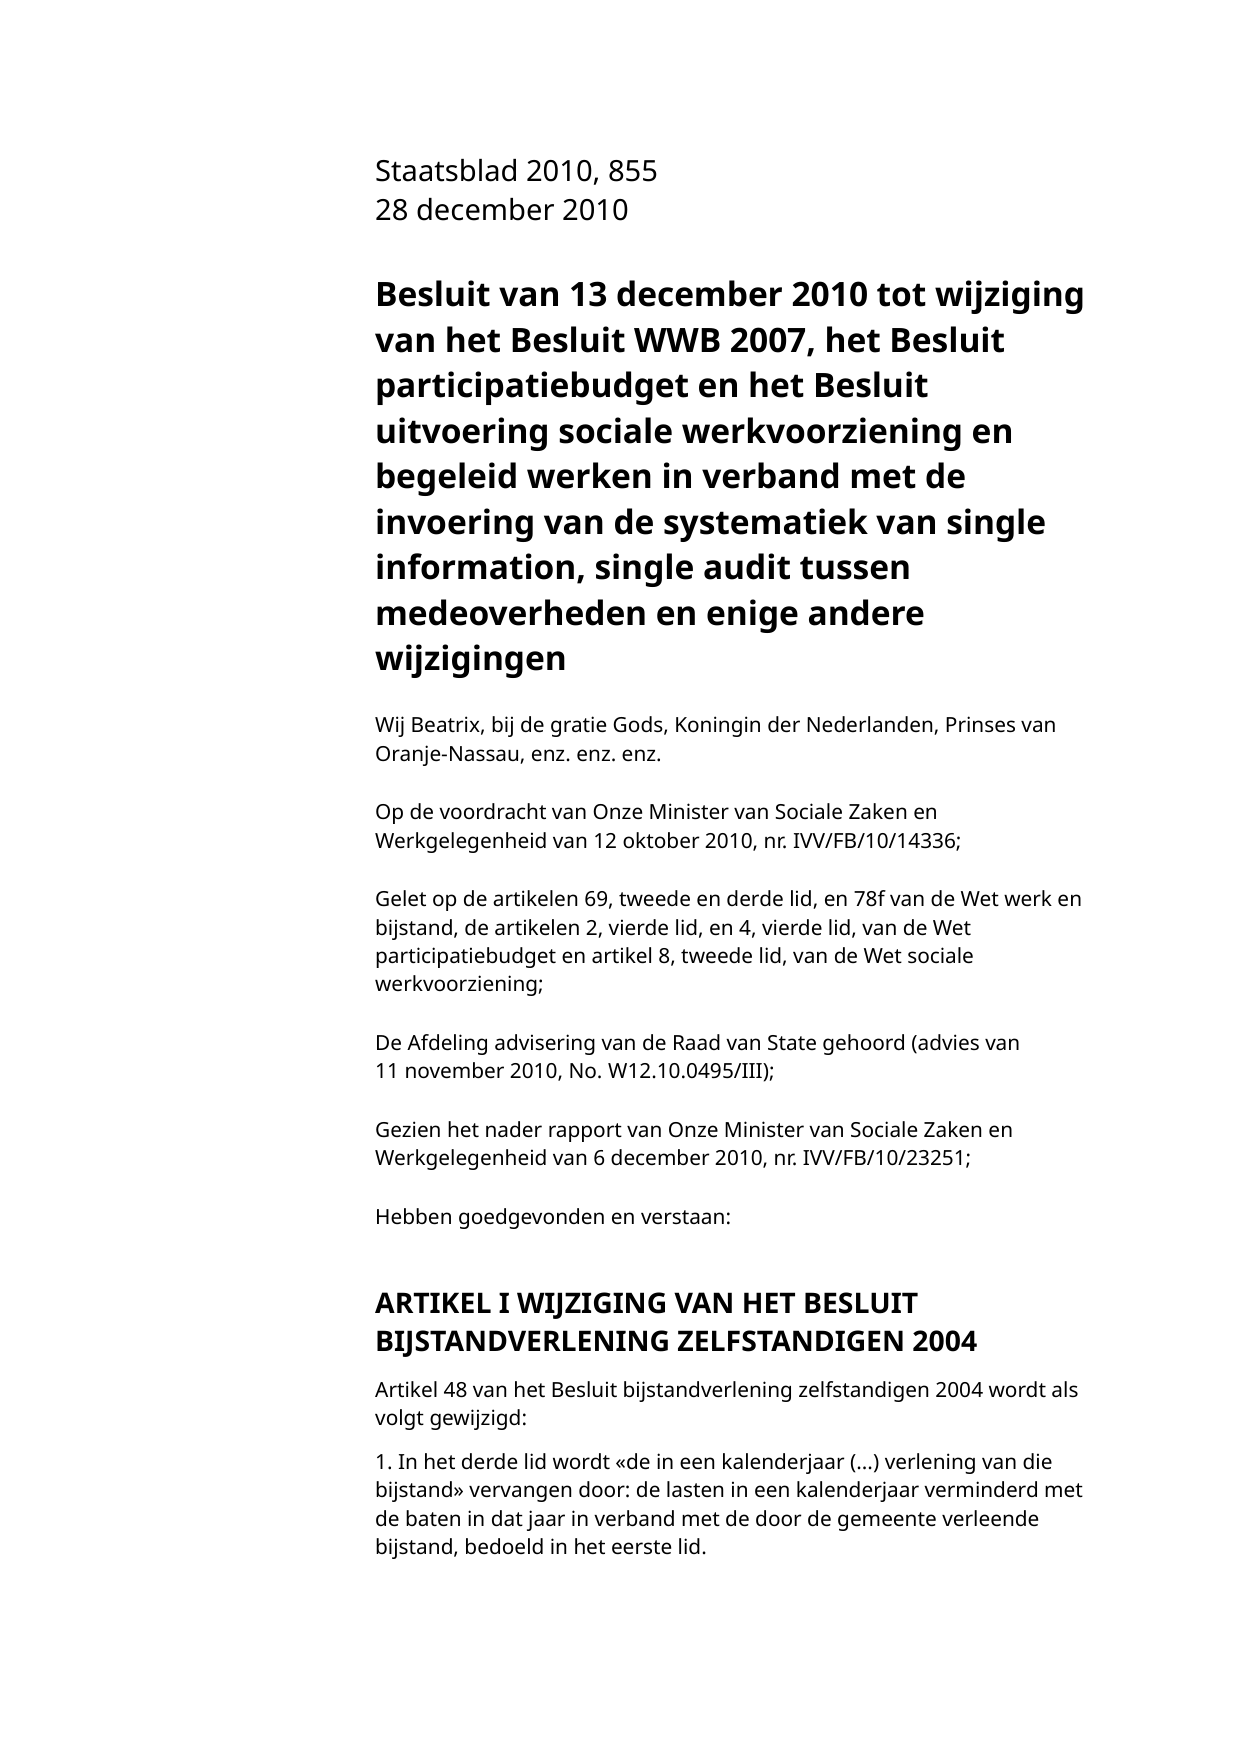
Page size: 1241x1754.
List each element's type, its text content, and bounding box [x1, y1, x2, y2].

text Artikel 48 van het Besluit bijstandverlening zelfstandigen 2004 wordt als volgt gewijzigd: [375, 1375, 1090, 1432]
text Gezien het nader rapport van Onze Minister van Sociale Zaken en Werkgelegenheid van 6 december 2010, nr. IVV/FB/10/23251; [375, 1115, 1090, 1172]
text Gelet op de artikelen 69, tweede en derde lid, en 78f van de Wet werk en bijstand, de artikelen 2, vierde lid, en 4, vierde lid, van de Wet participatiebudget en artikel 8, tweede lid, van de Wet sociale werkvoorziening; [375, 884, 1090, 998]
subtitle Besluit van 13 december 2010 tot wijziging van het Besluit WWB 2007, het Besluit participatiebudget en het Besluit uitvoering sociale werkvoorziening en begeleid werken in verband met de invoering van de systematiek van single information, single audit tussen medeoverheden en enige andere wijzigingen [375, 271, 1090, 681]
text 28 december 2010 [375, 190, 1090, 229]
text Hebben goedgevonden en verstaan: [375, 1202, 1090, 1230]
text De Afdeling advisering van de Raad van State gehoord (advies van 11 november 2010, No. W12.10.0495/III); [375, 1028, 1090, 1085]
subtitle ARTIKEL I WIJZIGING VAN HET BESLUIT BIJSTANDVERLENING ZELFSTANDIGEN 2004 [375, 1283, 1090, 1360]
text Staatsblad 2010, 855 [375, 150, 1090, 190]
text Wij Beatrix, bij de gratie Gods, Koningin der Nederlanden, Prinses van Oranje-Nassau, enz. enz. enz. [375, 711, 1090, 767]
text 1. In het derde lid wordt «de in een kalenderjaar (...) verlening van die bijstand» vervangen door: de lasten in een kalenderjaar verminderd met de baten in dat jaar in verband met de door de gemeente verleende bijstand, bedoeld in het eerste lid. [375, 1447, 1090, 1561]
text Op de voordracht van Onze Minister van Sociale Zaken en Werkgelegenheid van 12 oktober 2010, nr. IVV/FB/10/14336; [375, 797, 1090, 854]
